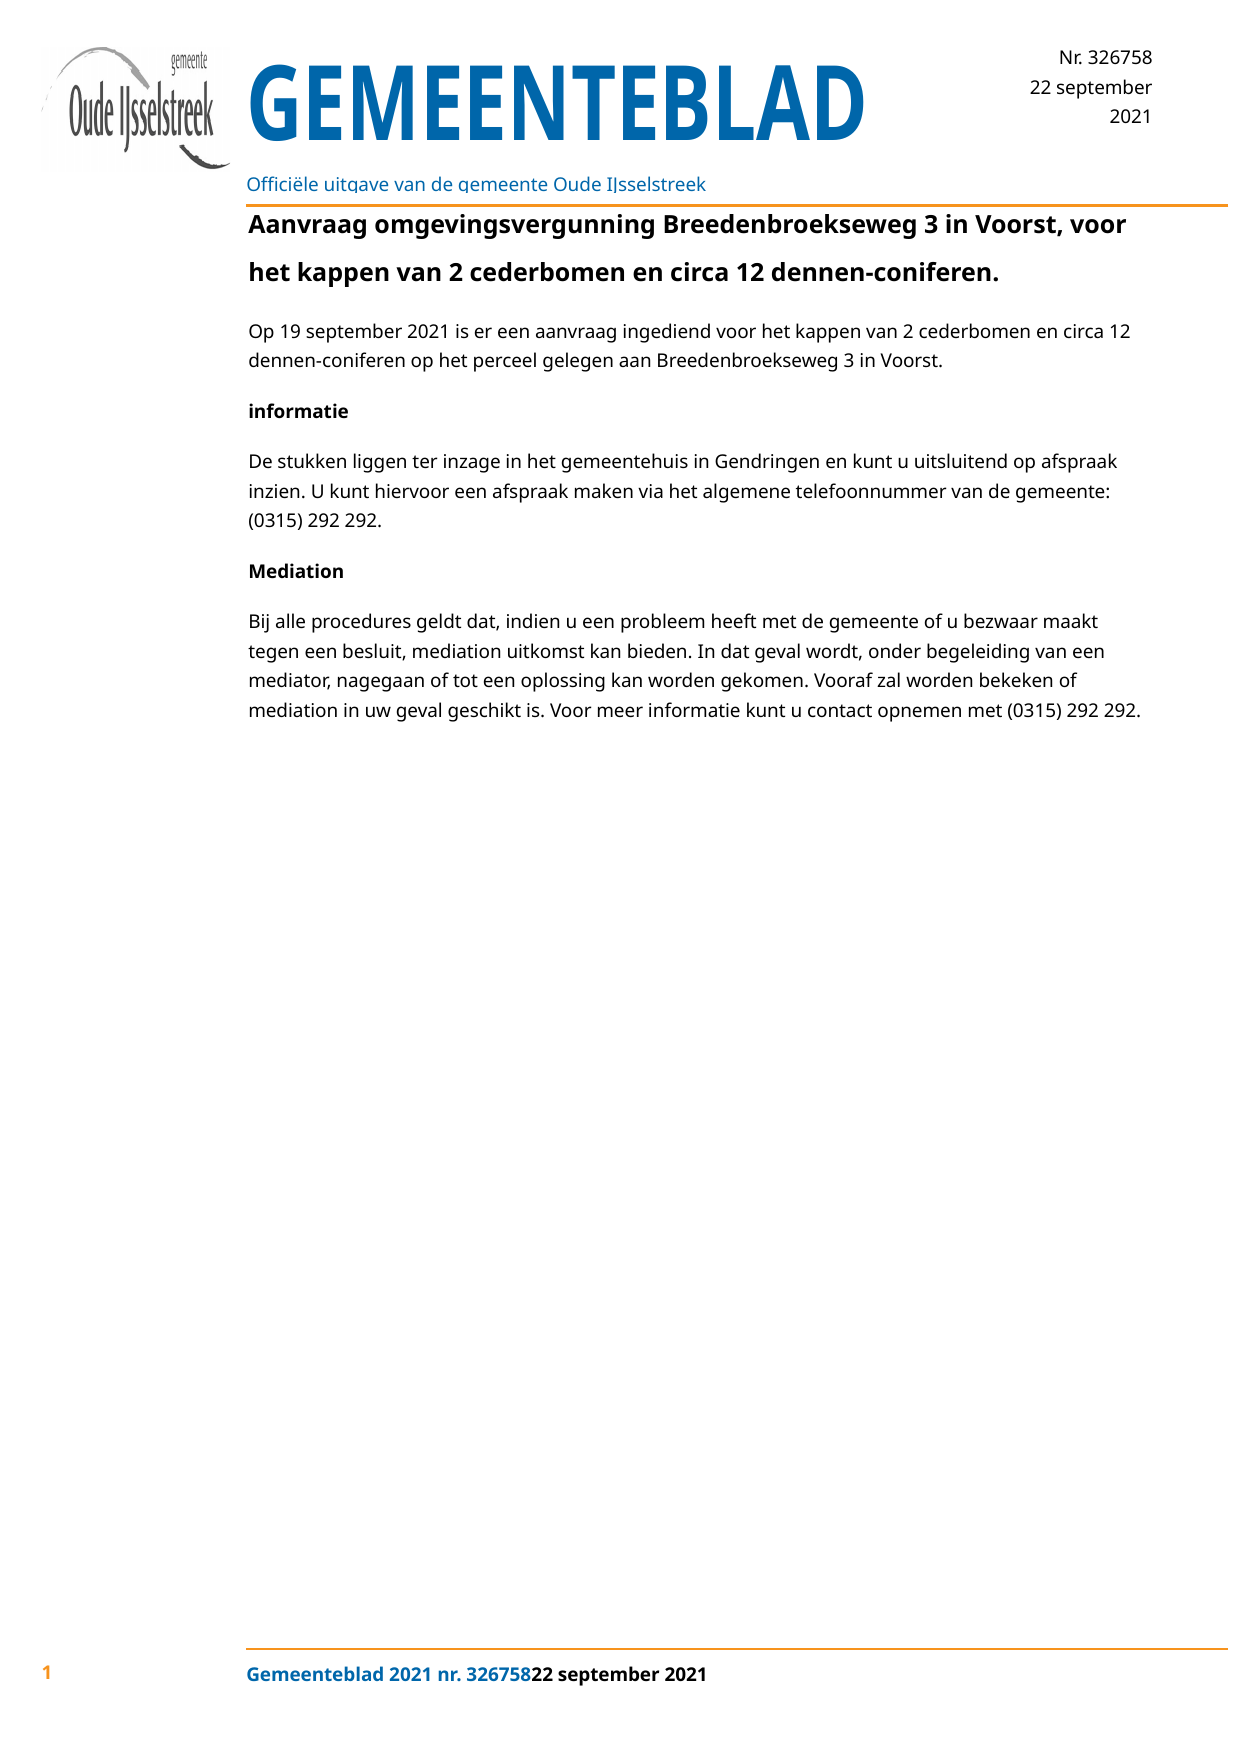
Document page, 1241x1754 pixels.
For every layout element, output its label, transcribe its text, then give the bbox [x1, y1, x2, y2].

text Op 19 september 2021 is er een aanvraag ingediend voor het kappen van 2 cederbomen en circa 12 dennen-coniferen op het perceel gelegen aan Breedenbroekseweg 3 in Voorst. [248, 318, 1152, 373]
text Mediation [248, 558, 1152, 584]
text informatie [248, 398, 1152, 424]
text Bij alle procedures geldt dat, indien u een probleem heeft met de gemeente of u bezwaar maakt tegen een besluit, mediation uitkomst kan bieden. In dat geval wordt, onder begeleiding van een mediator, nagegaan of tot een oplossing kan worden gekomen. Vooraf zal worden bekeken of mediation in uw geval geschikt is. Voor meer informatie kunt u contact opnemen met (0315) 292 292. [248, 608, 1152, 723]
picture [41, 47, 231, 172]
text Aanvraag omgevingsvergunning Breedenbroekseweg 3 in Voorst, voor het kappen van 2 cederbomen en circa 12 dennen-coniferen. [248, 207, 1152, 288]
text De stukken liggen ter inzage in het gemeentehuis in Gendringen en kunt u uitsluitend op afspraak inzien. U kunt hiervoor een afspraak maken via het algemene telefoonnummer van de gemeente: (0315) 292 292. [248, 448, 1152, 533]
